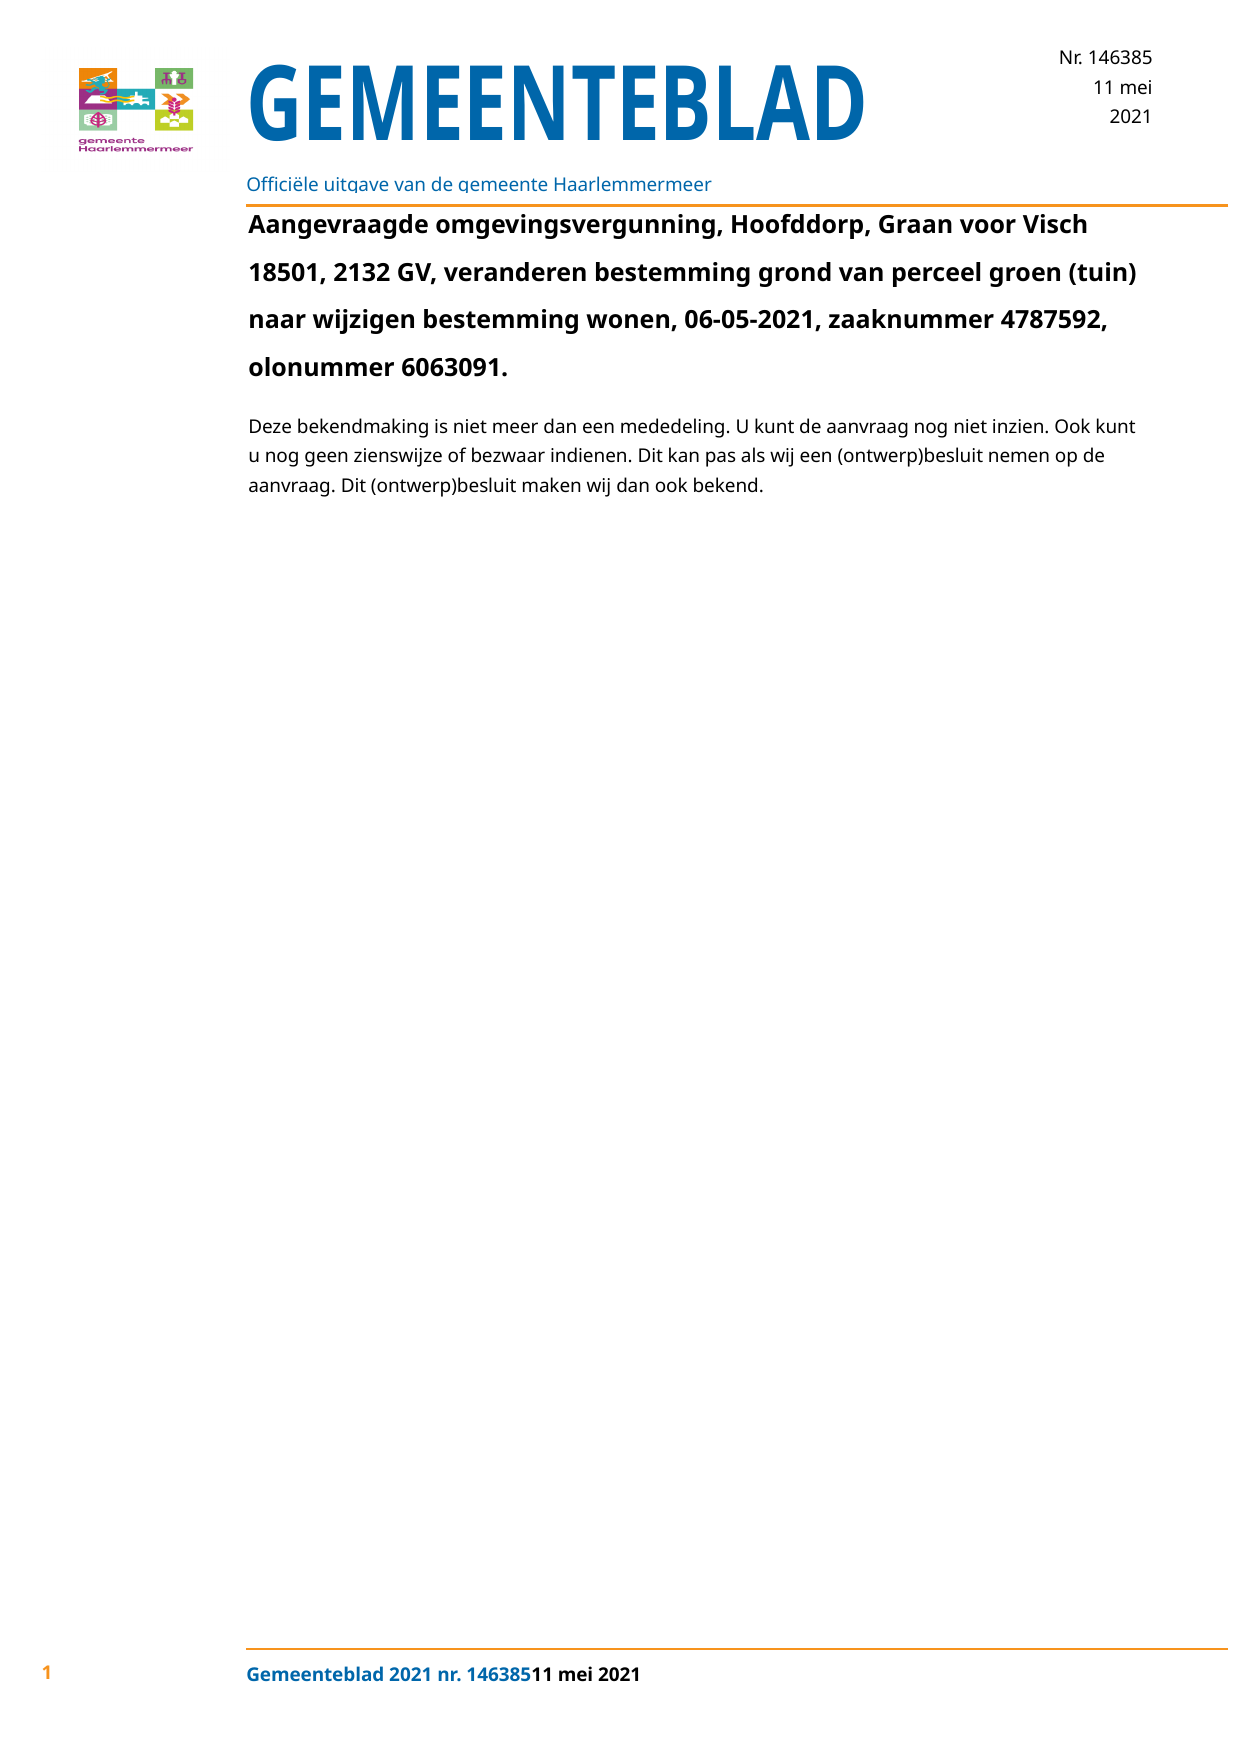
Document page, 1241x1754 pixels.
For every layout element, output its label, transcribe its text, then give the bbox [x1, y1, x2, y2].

text Deze bekendmaking is niet meer dan een mededeling. U kunt de aanvraag nog niet inzien. Ook kunt u nog geen zienswijze of bezwaar indienen. Dit kan pas als wij een (ontwerp)besluit nemen op de aanvraag. Dit (ontwerp)besluit maken wij dan ook bekend. [248, 413, 1152, 498]
text Aangevraagde omgevingsvergunning, Hoofddorp, Graan voor Visch 18501, 2132 GV, veranderen bestemming grond van perceel groen (tuin) naar wijzigen bestemming wonen, 06-05-2021, zaaknummer 4787592, olonummer 6063091. [248, 207, 1152, 384]
picture [41, 47, 231, 172]
